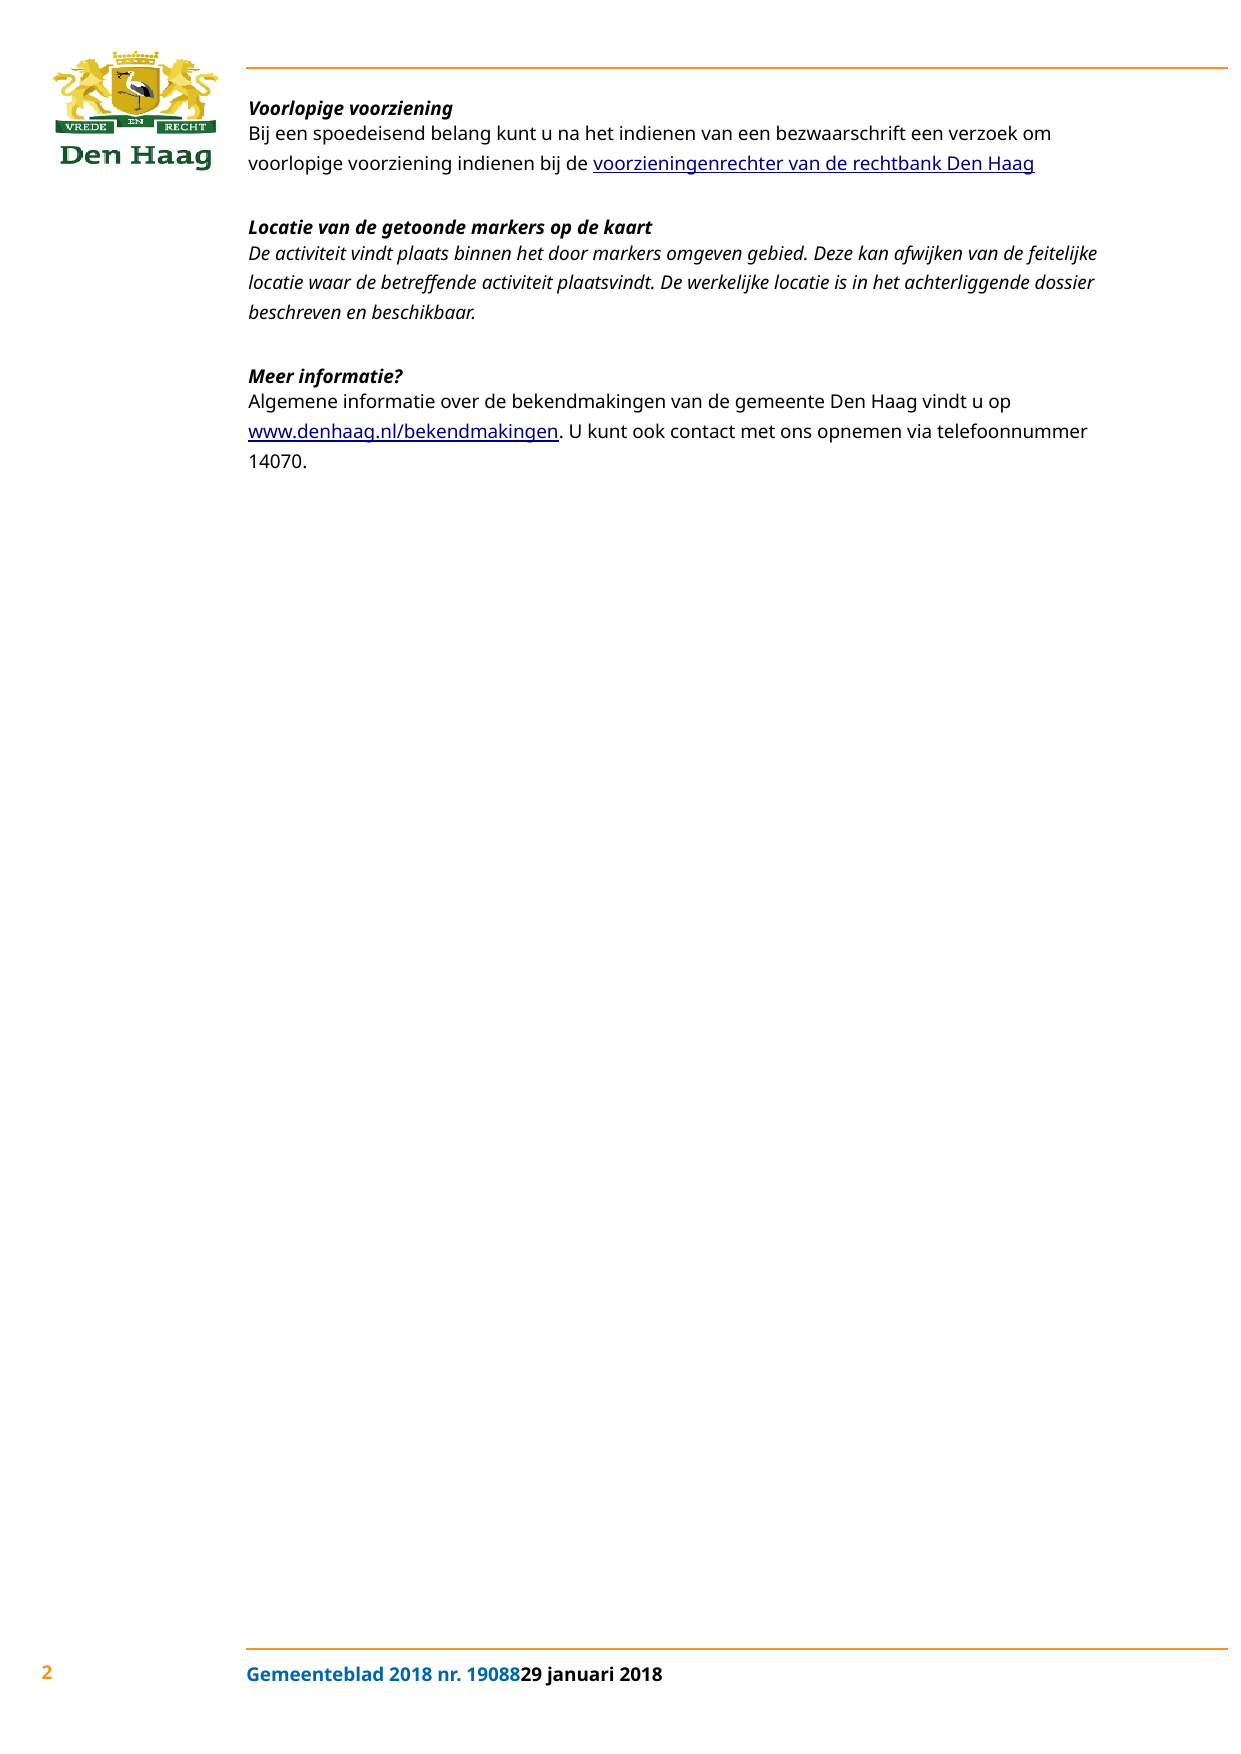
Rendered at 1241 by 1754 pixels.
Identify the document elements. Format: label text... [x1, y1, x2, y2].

text Locatie van de getoonde markers op de kaart [248, 214, 1152, 240]
text Bij een spoedeisend belang kunt u na het indienen van een bezwaarschrift een verzoek om voorlopige voorziening indienen bij de voorzieningenrechter van de rechtbank Den Haag [248, 121, 1152, 176]
text Algemene informatie over de bekendmakingen van de gemeente Den Haag vindt u op www.denhaag.nl/bekendmakingen. U kunt ook contact met ons opnemen via telefoonnummer 14070. [248, 389, 1152, 473]
text Meer informatie? [248, 363, 1152, 389]
text De activiteit vindt plaats binnen het door markers omgeven gebied. Deze kan afwijken van de feitelijke locatie waar de betreffende activiteit plaatsvindt. De werkelijke locatie is in het achterliggende dossier beschreven en beschikbaar. [248, 240, 1152, 325]
text Voorlopige voorziening [248, 95, 1152, 121]
picture [41, 47, 231, 172]
